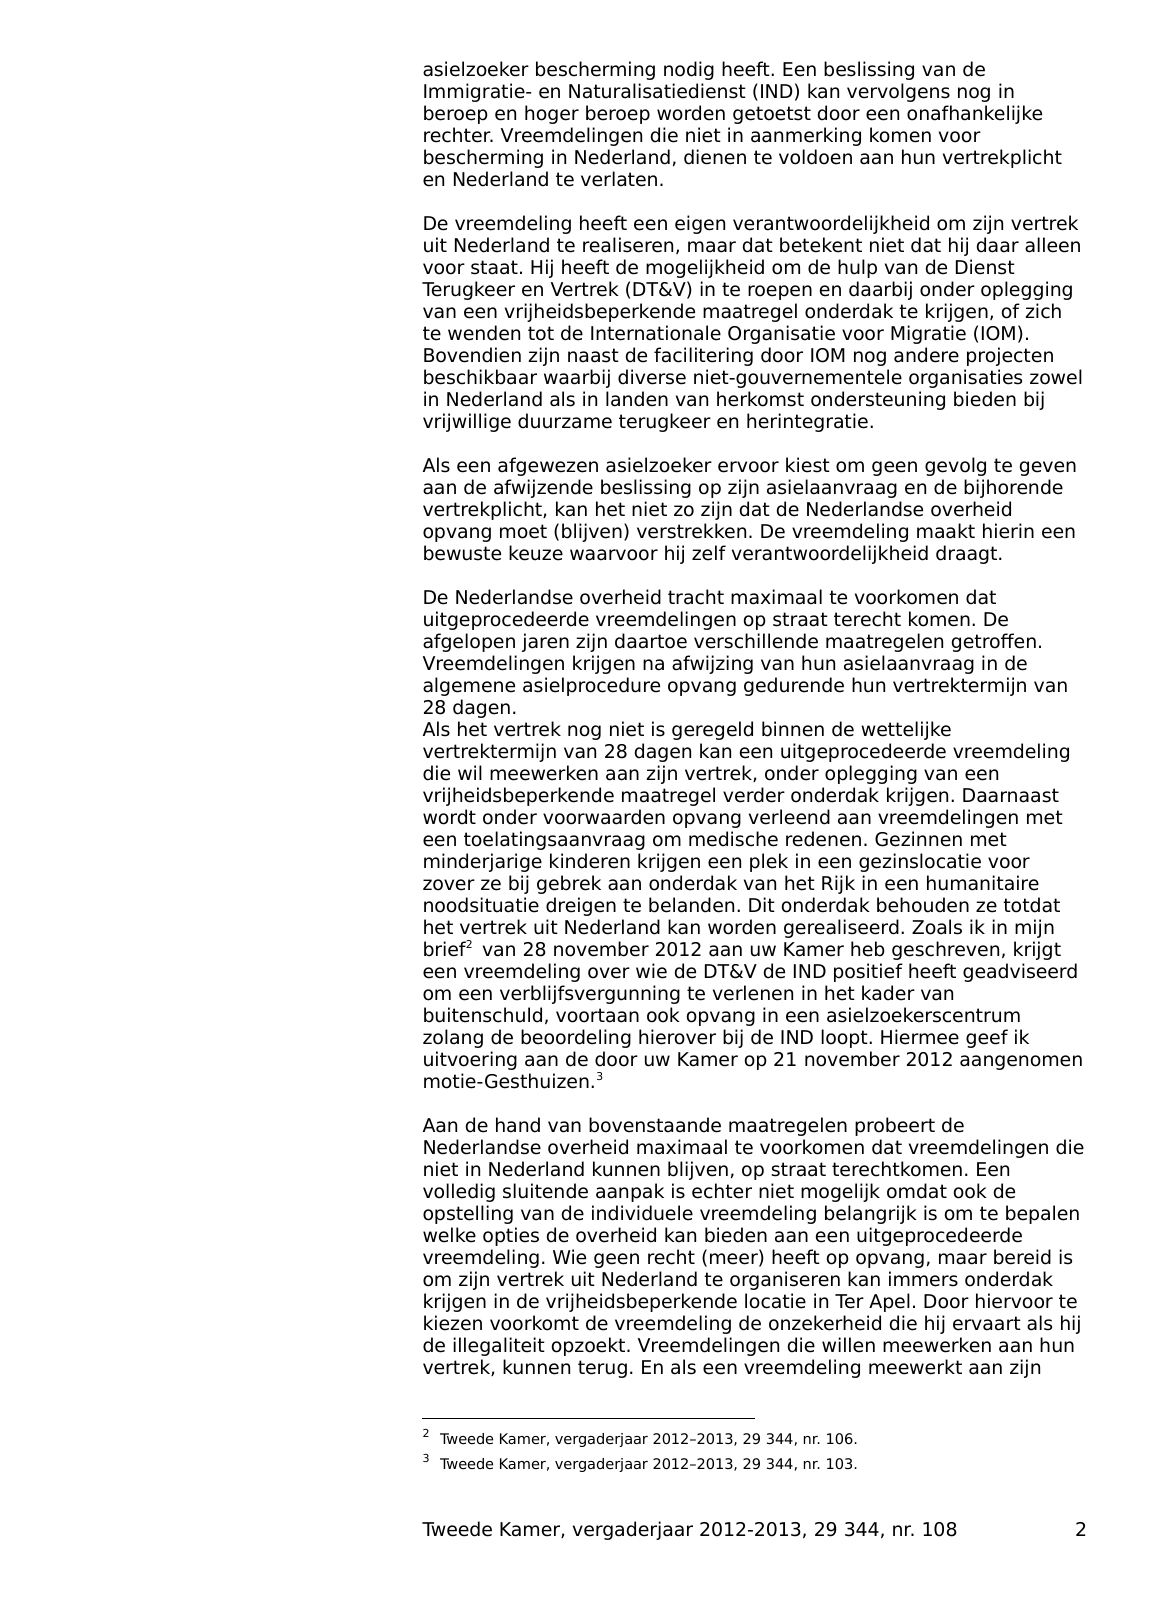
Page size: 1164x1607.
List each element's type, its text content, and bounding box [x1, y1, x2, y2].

text Aan de hand van bovenstaande maatregelen probeert de Nederlandse overheid maximaal te voorkomen dat vreemdelingen die niet in Nederland kunnen blijven, op straat terechtkomen. Een volledig sluitende aanpak is echter niet mogelijk omdat ook de opstelling van de individuele vreemdeling belangrijk is om te bepalen welke opties de overheid kan bieden aan een uitgeprocedeerde vreemdeling. Wie geen recht (meer) heeft op opvang, maar bereid is om zijn vertrek uit Nederland te organiseren kan immers onderdak krijgen in de vrijheidsbeperkende locatie in Ter Apel. Door hiervoor te kiezen voorkomt de vreemdeling de onzekerheid die hij ervaart als hij de illegaliteit opzoekt. Vreemdelingen die willen meewerken aan hun vertrek, kunnen terug. En als een vreemdeling meewerkt aan zijn [422, 1115, 1087, 1379]
text Tweede Kamer, vergaderjaar 2012–2013, 29 344, nr. 103. [422, 1452, 1087, 1474]
text asielzoeker bescherming nodig heeft. Een beslissing van de Immigratie- en Naturalisatiedienst (IND) kan vervolgens nog in beroep en hoger beroep worden getoetst door een onafhankelijke rechter. Vreemdelingen die niet in aanmerking komen voor bescherming in Nederland, dienen te voldoen aan hun vertrekplicht en Nederland te verlaten. [422, 59, 1087, 191]
text De vreemdeling heeft een eigen verantwoordelijkheid om zijn vertrek uit Nederland te realiseren, maar dat betekent niet dat hij daar alleen voor staat. Hij heeft de mogelijkheid om de hulp van de Dienst Terugkeer en Vertrek (DT&V) in te roepen en daarbij onder oplegging van een vrijheidsbeperkende maatregel onderdak te krijgen, of zich te wenden tot de Internationale Organisatie voor Migratie (IOM). Bovendien zijn naast de facilitering door IOM nog andere projecten beschikbaar waarbij diverse niet-gouvernementele organisaties zowel in Nederland als in landen van herkomst ondersteuning bieden bij vrijwillige duurzame terugkeer en herintegratie. [422, 213, 1087, 433]
text De Nederlandse overheid tracht maximaal te voorkomen dat uitgeprocedeerde vreemdelingen op straat terecht komen. De afgelopen jaren zijn daartoe verschillende maatregelen getroffen. Vreemdelingen krijgen na afwijzing van hun asielaanvraag in de algemene asielprocedure opvang gedurende hun vertrektermijn van 28 dagen. [422, 587, 1087, 719]
text Tweede Kamer, vergaderjaar 2012–2013, 29 344, nr. 106. [422, 1427, 1087, 1449]
text Als het vertrek nog niet is geregeld binnen de wettelijke vertrektermijn van 28 dagen kan een uitgeprocedeerde vreemdeling die wil meewerken aan zijn vertrek, onder oplegging van een vrijheidsbeperkende maatregel verder onderdak krijgen. Daarnaast wordt onder voorwaarden opvang verleend aan vreemdelingen met een toelatingsaanvraag om medische redenen. Gezinnen met minderjarige kinderen krijgen een plek in een gezinslocatie voor zover ze bij gebrek aan onderdak van het Rijk in een humanitaire noodsituatie dreigen te belanden. Dit onderdak behouden ze totdat het vertrek uit Nederland kan worden gerealiseerd. Zoals ik in mijn brief van 28 november 2012 aan uw Kamer heb geschreven, krijgt een vreemdeling over wie de DT&V de IND positief heeft geadviseerd om een verblijfsvergunning te verlenen in het kader van buitenschuld, voortaan ook opvang in een asielzoekerscentrum zolang de beoordeling hierover bij de IND loopt. Hiermee geef ik uitvoering aan de door uw Kamer op 21 november 2012 aangenomen motie-Gesthuizen. [422, 719, 1087, 1093]
text Als een afgewezen asielzoeker ervoor kiest om geen gevolg te geven aan de afwijzende beslissing op zijn asielaanvraag en de bijhorende vertrekplicht, kan het niet zo zijn dat de Nederlandse overheid opvang moet (blijven) verstrekken. De vreemdeling maakt hierin een bewuste keuze waarvoor hij zelf verantwoordelijkheid draagt. [422, 455, 1087, 565]
